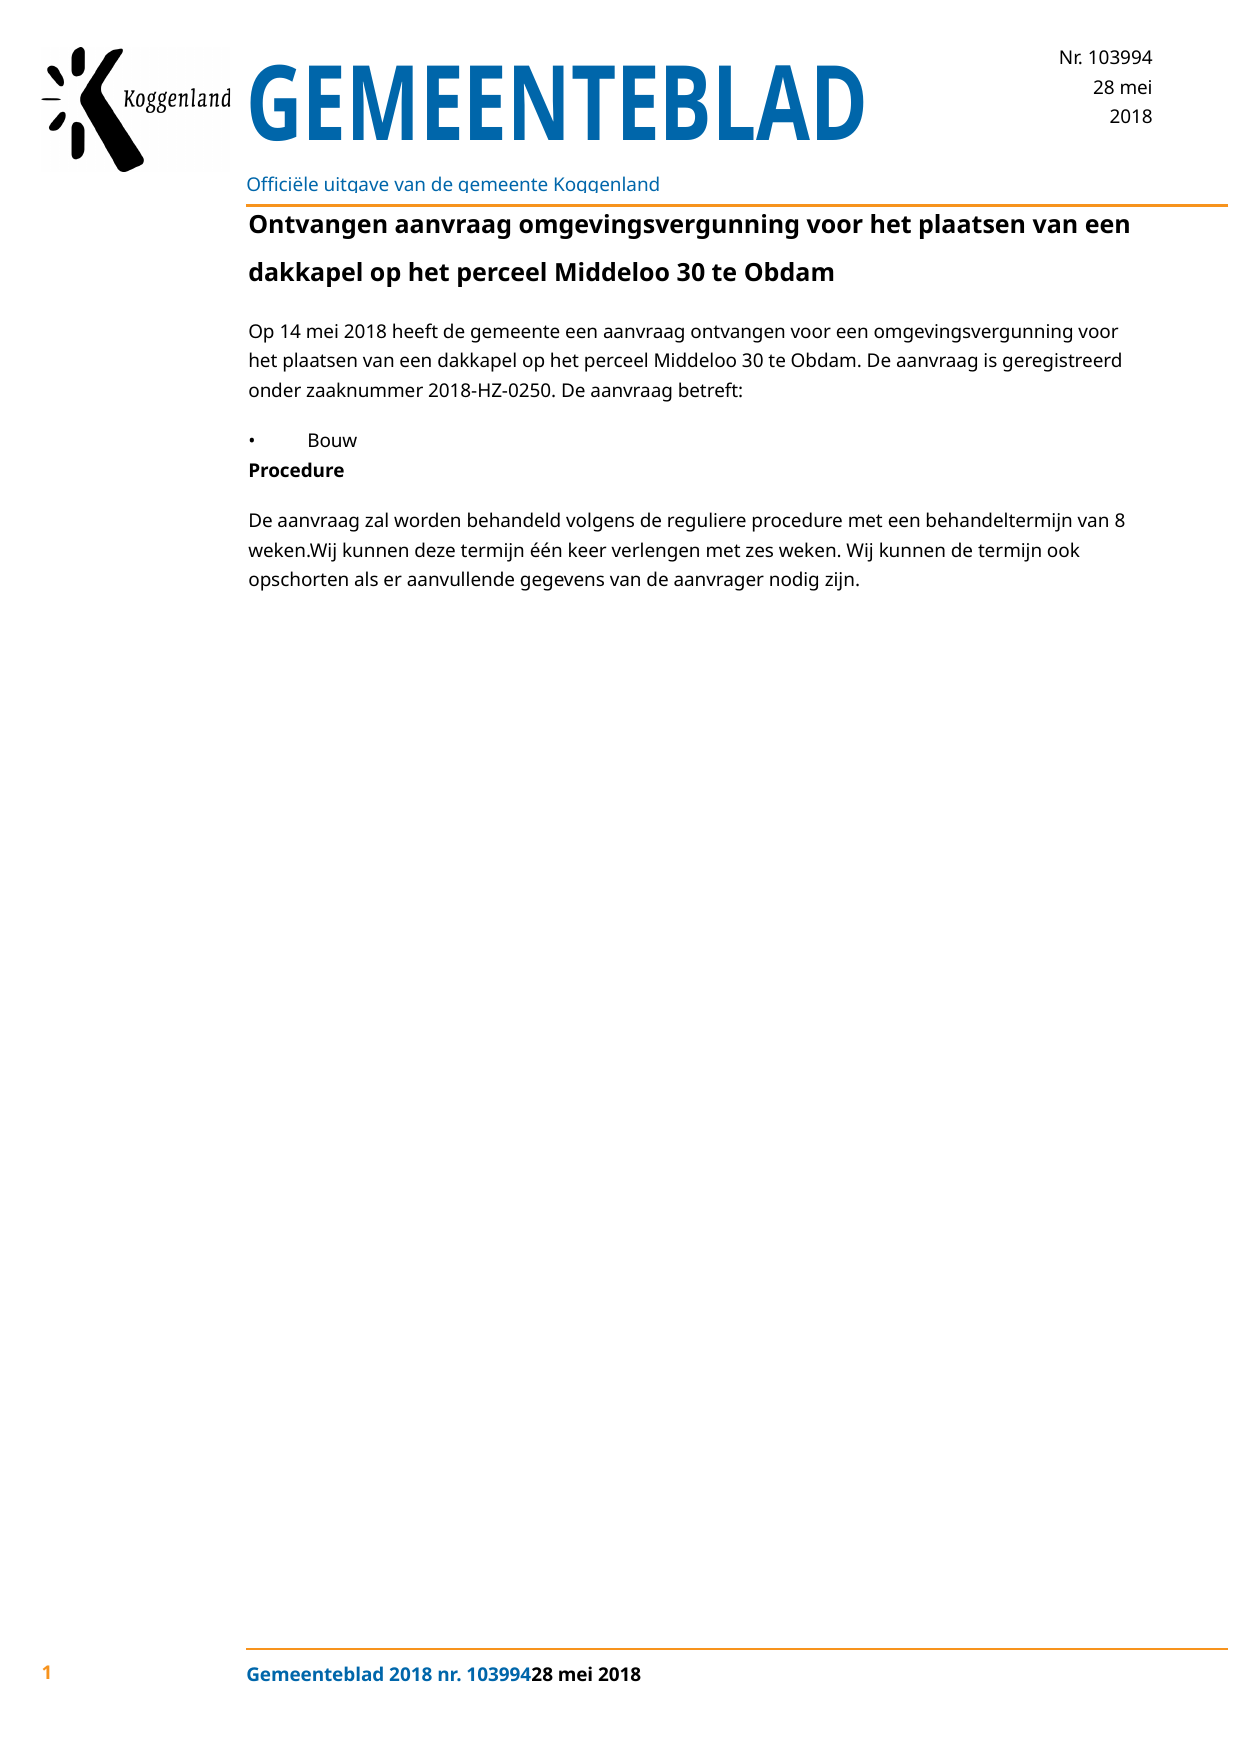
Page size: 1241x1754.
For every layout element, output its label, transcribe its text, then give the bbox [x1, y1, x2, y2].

text Ontvangen aanvraag omgevingsvergunning voor het plaatsen van een dakkapel op het perceel Middeloo 30 te Obdam [248, 207, 1152, 288]
text Op 14 mei 2018 heeft de gemeente een aanvraag ontvangen voor een omgevingsvergunning voor het plaatsen van een dakkapel op het perceel Middeloo 30 te Obdam. De aanvraag is geregistreerd onder zaaknummer 2018-HZ-0250. De aanvraag betreft: [248, 318, 1152, 403]
text Procedure [248, 457, 1152, 483]
text De aanvraag zal worden behandeld volgens de reguliere procedure met een behandeltermijn van 8 weken.Wij kunnen deze termijn één keer verlengen met zes weken. Wij kunnen de termijn ook opschorten als er aanvullende gegevens van de aanvrager nodig zijn. [248, 507, 1152, 592]
list Bouw [248, 427, 1152, 453]
picture [41, 47, 231, 172]
